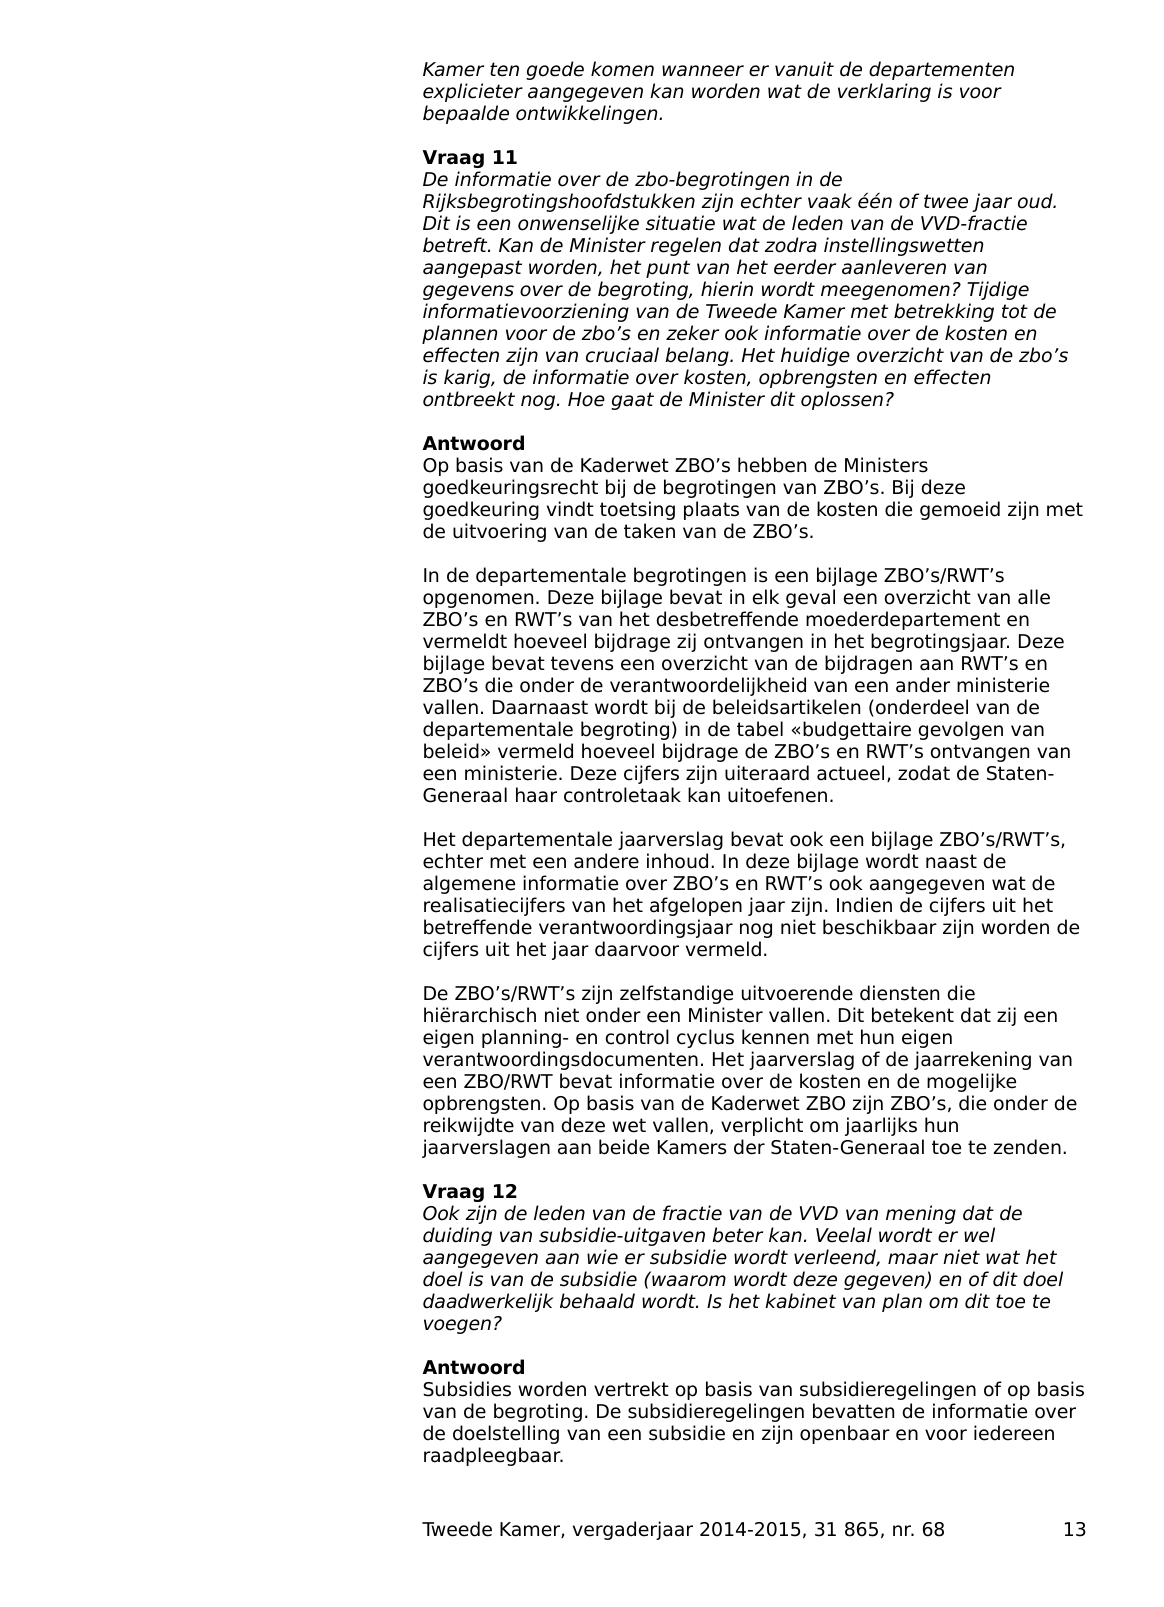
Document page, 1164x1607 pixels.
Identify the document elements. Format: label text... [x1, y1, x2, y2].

text Kamer ten goede komen wanneer er vanuit de departementen explicieter aangegeven kan worden wat de verklaring is voor bepaalde ontwikkelingen. [422, 59, 1087, 125]
text In de departementale begrotingen is een bijlage ZBO’s/RWT’s opgenomen. Deze bijlage bevat in elk geval een overzicht van alle ZBO’s en RWT’s van het desbetreffende moederdepartement en vermeldt hoeveel bijdrage zij ontvangen in het begrotingsjaar. Deze bijlage bevat tevens een overzicht van de bijdragen aan RWT’s en ZBO’s die onder de verantwoordelijkheid van een ander ministerie vallen. Daarnaast wordt bij de beleidsartikelen (onderdeel van de departementale begroting) in de tabel «budgettaire gevolgen van beleid» vermeld hoeveel bijdrage de ZBO’s en RWT’s ontvangen van een ministerie. Deze cijfers zijn uiteraard actueel, zodat de Staten-Generaal haar controletaak kan uitoefenen. [422, 565, 1087, 807]
text Antwoord [422, 433, 1087, 455]
text Ook zijn de leden van de fractie van de VVD van mening dat de duiding van subsidie-uitgaven beter kan. Veelal wordt er wel aangegeven aan wie er subsidie wordt verleend, maar niet wat het doel is van de subsidie (waarom wordt deze gegeven) en of dit doel daadwerkelijk behaald wordt. Is het kabinet van plan om dit toe te voegen? [422, 1203, 1087, 1335]
text Vraag 12 [422, 1181, 1087, 1203]
text Vraag 11 [422, 147, 1087, 169]
text De ZBO’s/RWT’s zijn zelfstandige uitvoerende diensten die hiërarchisch niet onder een Minister vallen. Dit betekent dat zij een eigen planning- en control cyclus kennen met hun eigen verantwoordingsdocumenten. Het jaarverslag of de jaarrekening van een ZBO/RWT bevat informatie over de kosten en de mogelijke opbrengsten. Op basis van de Kaderwet ZBO zijn ZBO’s, die onder de reikwijdte van deze wet vallen, verplicht om jaarlijks hun jaarverslagen aan beide Kamers der Staten-Generaal toe te zenden. [422, 983, 1087, 1159]
text De informatie over de zbo-begrotingen in de Rijksbegrotingshoofdstukken zijn echter vaak één of twee jaar oud. Dit is een onwenselijke situatie wat de leden van de VVD-fractie betreft. Kan de Minister regelen dat zodra instellingswetten aangepast worden, het punt van het eerder aanleveren van gegevens over de begroting, hierin wordt meegenomen? Tijdige informatievoorziening van de Tweede Kamer met betrekking tot de plannen voor de zbo’s en zeker ook informatie over de kosten en effecten zijn van cruciaal belang. Het huidige overzicht van de zbo’s is karig, de informatie over kosten, opbrengsten en effecten ontbreekt nog. Hoe gaat de Minister dit oplossen? [422, 169, 1087, 411]
text Subsidies worden vertrekt op basis van subsidieregelingen of op basis van de begroting. De subsidieregelingen bevatten de informatie over de doelstelling van een subsidie en zijn openbaar en voor iedereen raadpleegbaar. [422, 1379, 1087, 1467]
text Het departementale jaarverslag bevat ook een bijlage ZBO’s/RWT’s, echter met een andere inhoud. In deze bijlage wordt naast de algemene informatie over ZBO’s en RWT’s ook aangegeven wat de realisatiecijfers van het afgelopen jaar zijn. Indien de cijfers uit het betreffende verantwoordingsjaar nog niet beschikbaar zijn worden de cijfers uit het jaar daarvoor vermeld. [422, 829, 1087, 961]
text Antwoord [422, 1357, 1087, 1379]
text Op basis van de Kaderwet ZBO’s hebben de Ministers goedkeuringsrecht bij de begrotingen van ZBO’s. Bij deze goedkeuring vindt toetsing plaats van de kosten die gemoeid zijn met de uitvoering van de taken van de ZBO’s. [422, 455, 1087, 543]
